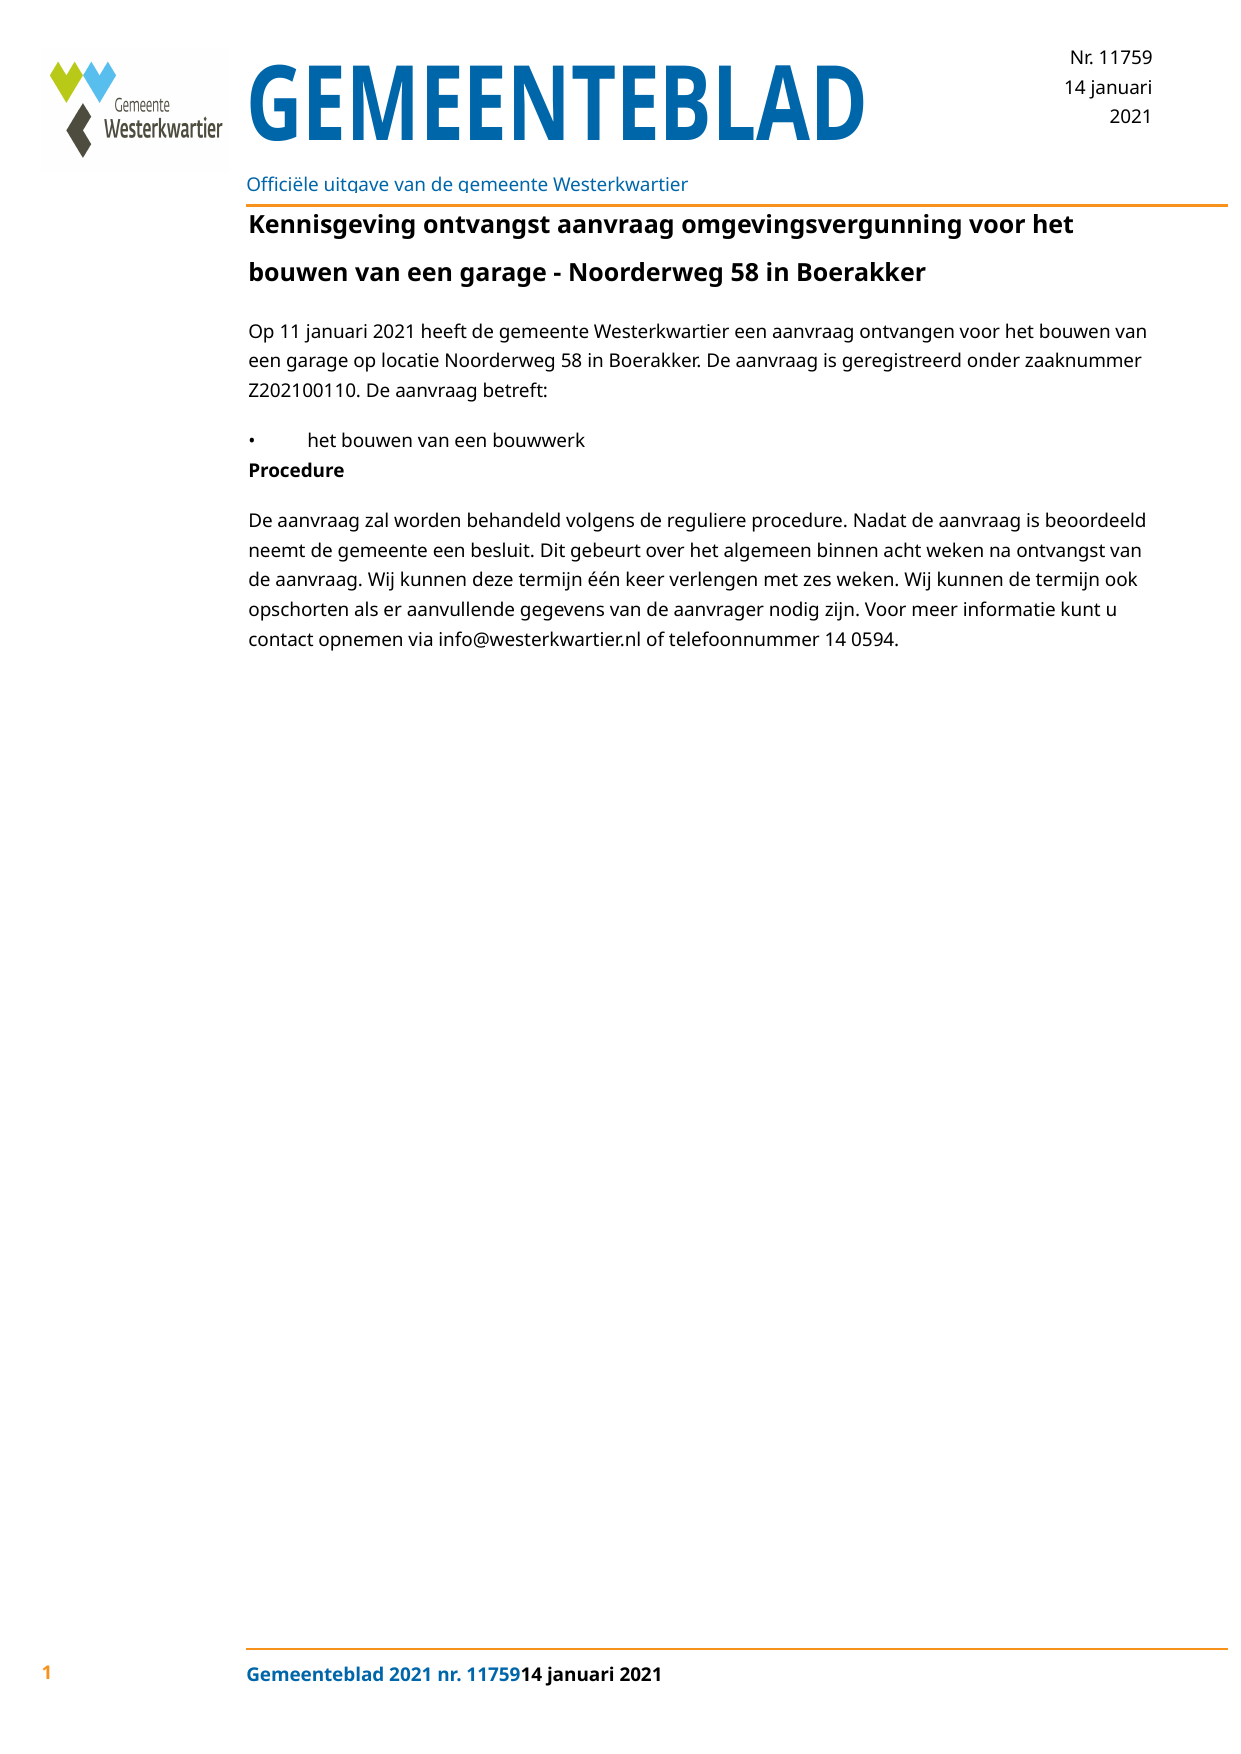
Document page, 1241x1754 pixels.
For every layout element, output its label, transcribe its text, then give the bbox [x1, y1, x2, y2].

text De aanvraag zal worden behandeld volgens de reguliere procedure. Nadat de aanvraag is beoordeeld neemt de gemeente een besluit. Dit gebeurt over het algemeen binnen acht weken na ontvangst van de aanvraag. Wij kunnen deze termijn één keer verlengen met zes weken. Wij kunnen de termijn ook opschorten als er aanvullende gegevens van de aanvrager nodig zijn. Voor meer informatie kunt u contact opnemen via info@westerkwartier.nl of telefoonnummer 14 0594. [248, 507, 1152, 652]
picture [41, 47, 231, 172]
text Procedure [248, 457, 1152, 483]
list het bouwen van een bouwwerk [248, 427, 1152, 453]
text Op 11 januari 2021 heeft de gemeente Westerkwartier een aanvraag ontvangen voor het bouwen van een garage op locatie Noorderweg 58 in Boerakker. De aanvraag is geregistreerd onder zaaknummer Z202100110. De aanvraag betreft: [248, 318, 1152, 403]
text Kennisgeving ontvangst aanvraag omgevingsvergunning voor het bouwen van een garage - Noorderweg 58 in Boerakker [248, 207, 1152, 288]
